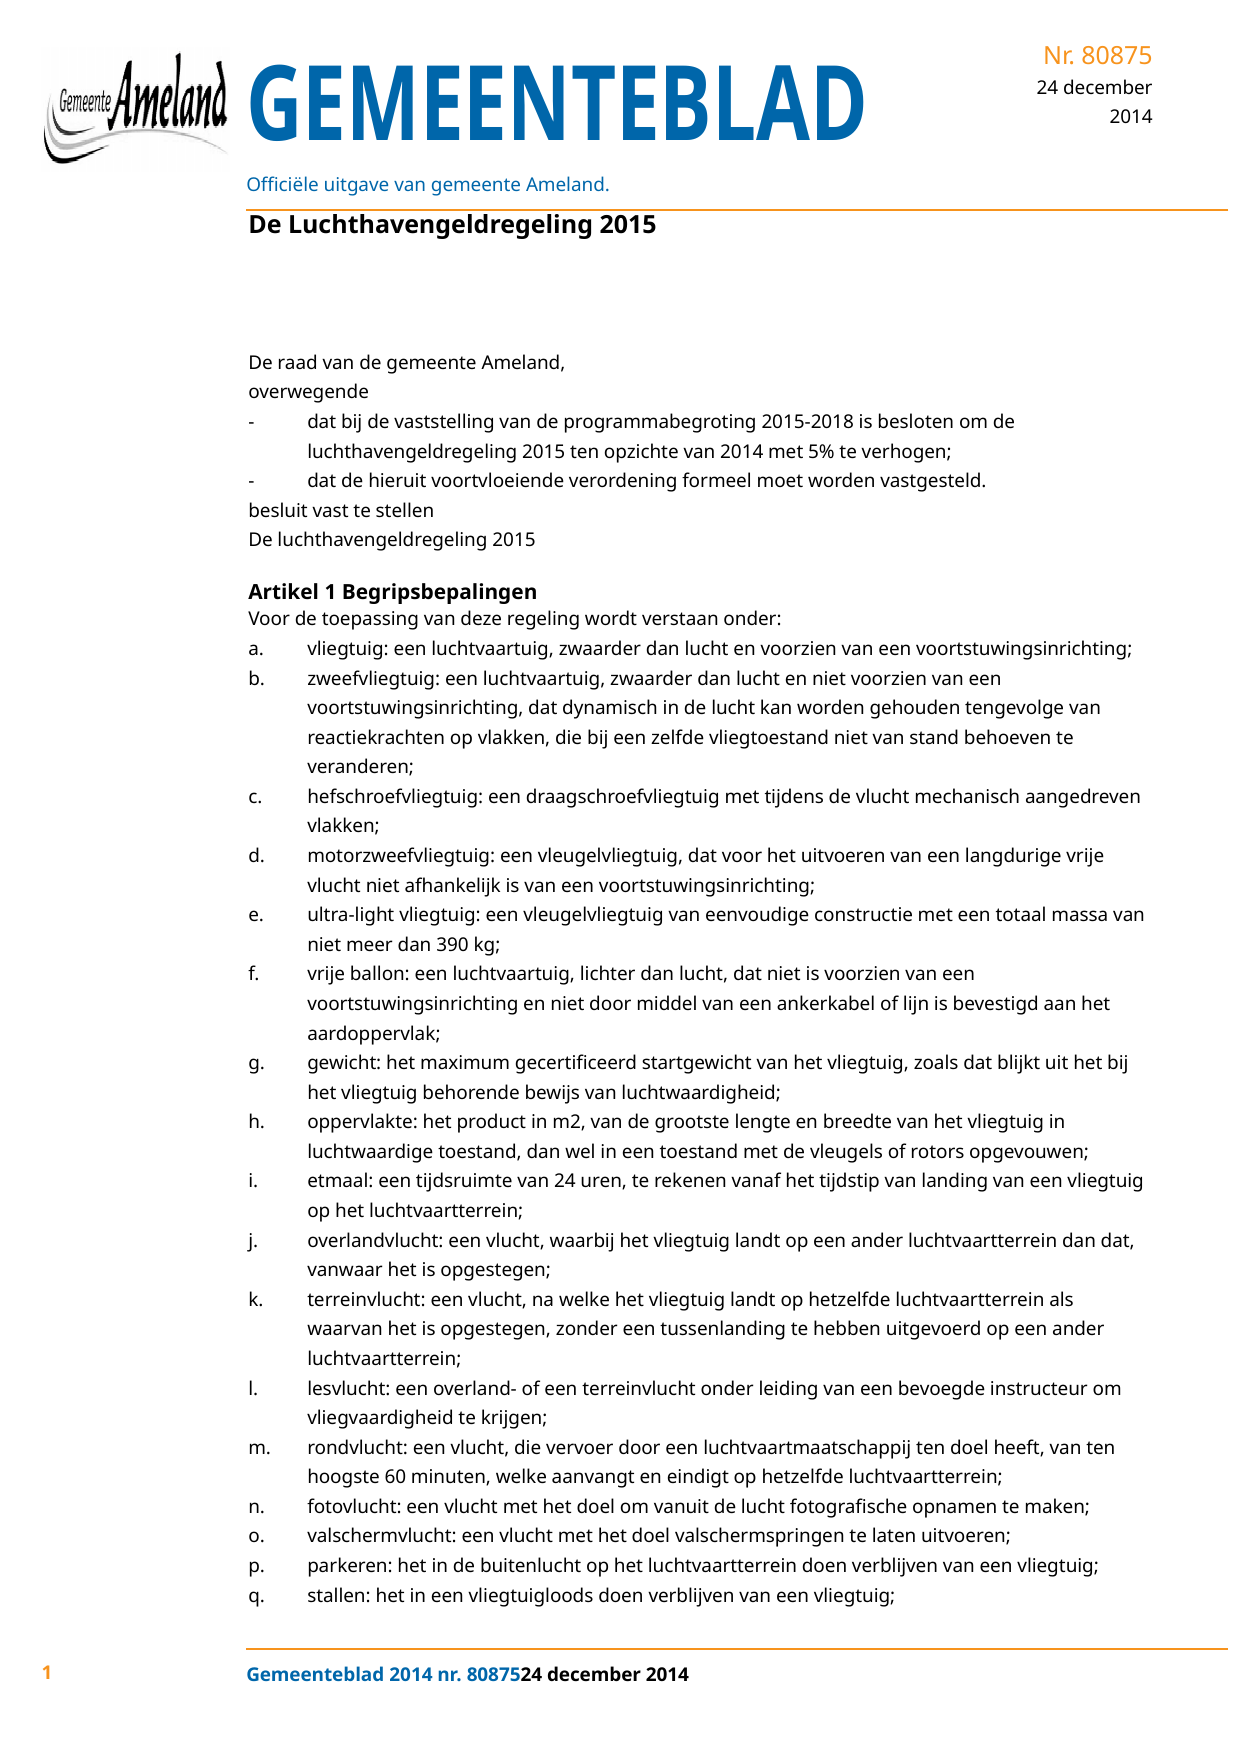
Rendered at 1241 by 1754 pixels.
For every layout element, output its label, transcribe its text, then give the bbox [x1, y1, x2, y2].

text De raad van de gemeente Ameland, [248, 349, 1152, 375]
list valschermvlucht: een vlucht met het doel valschermspringen te laten uitvoeren; [248, 1523, 1152, 1548]
text De Luchthavengeldregeling 2015 [248, 211, 1152, 241]
list dat bij de vaststelling van de programmabegroting 2015-2018 is besloten om de luchthavengeldregeling 2015 ten opzichte van 2014 met 5% te verhogen; [248, 408, 1152, 464]
list etmaal: een tijdsruimte van 24 uren, te rekenen vanaf het tijdstip van landing van een vliegtuig op het luchtvaartterrein; [248, 1168, 1152, 1223]
list rondvlucht: een vlucht, die vervoer door een luchtvaartmaatschappij ten doel heeft, van ten hoogste 60 minuten, welke aanvangt en eindigt op hetzelfde luchtvaartterrein; [248, 1434, 1152, 1489]
list motorzweefvliegtuig: een vleugelvliegtuig, dat voor het uitvoeren van een langdurige vrije vlucht niet afhankelijk is van een voortstuwingsinrichting; [248, 842, 1152, 897]
text besluit vast te stellen [248, 497, 1152, 523]
list ultra-light vliegtuig: een vleugelvliegtuig van eenvoudige constructie met een totaal massa van niet meer dan 390 kg; [248, 901, 1152, 957]
list zweefvliegtuig: een luchtvaartuig, zwaarder dan lucht en niet voorzien van een voortstuwingsinrichting, dat dynamisch in de lucht kan worden gehouden tengevolge van reactiekrachten op vlakken, die bij een zelfde vliegtoestand niet van stand behoeven te veranderen; [248, 665, 1152, 779]
list vrije ballon: een luchtvaartuig, lichter dan lucht, dat niet is voorzien van een voortstuwingsinrichting en niet door middel van een ankerkabel of lijn is bevestigd aan het aardoppervlak; [248, 961, 1152, 1045]
list stallen: het in een vliegtuigloods doen verblijven van een vliegtuig; [248, 1582, 1152, 1607]
list oppervlakte: het product in m2, van de grootste lengte en breedte van het vliegtuig in luchtwaardige toestand, dan wel in een toestand met de vleugels of rotors opgevouwen; [248, 1108, 1152, 1164]
text De luchthavengeldregeling 2015 [248, 527, 1152, 552]
list dat de hieruit voortvloeiende verordening formeel moet worden vastgesteld. [248, 467, 1152, 493]
text Voor de toepassing van deze regeling wordt verstaan onder: [248, 606, 1152, 631]
list lesvlucht: een overland- of een terreinvlucht onder leiding van een bevoegde instructeur om vliegvaardigheid te krijgen; [248, 1375, 1152, 1430]
list terreinvlucht: een vlucht, na welke het vliegtuig landt op hetzelfde luchtvaartterrein als waarvan het is opgestegen, zonder een tussenlanding te hebben uitgevoerd op een ander luchtvaartterrein; [248, 1286, 1152, 1371]
text Artikel 1 Begripsbepalingen [248, 577, 1152, 606]
picture [41, 47, 231, 172]
list fotovlucht: een vlucht met het doel om vanuit de lucht fotografische opnamen te maken; [248, 1493, 1152, 1519]
list hefschroefvliegtuig: een draagschroefvliegtuig met tijdens de vlucht mechanisch aangedreven vlakken; [248, 783, 1152, 838]
list gewicht: het maximum gecertificeerd startgewicht van het vliegtuig, zoals dat blijkt uit het bij het vliegtuig behorende bewijs van luchtwaardigheid; [248, 1049, 1152, 1104]
list parkeren: het in de buitenlucht op het luchtvaartterrein doen verblijven van een vliegtuig; [248, 1552, 1152, 1578]
list vliegtuig: een luchtvaartuig, zwaarder dan lucht en voorzien van een voortstuwingsinrichting; [248, 635, 1152, 661]
text overwegende [248, 379, 1152, 404]
list overlandvlucht: een vlucht, waarbij het vliegtuig landt op een ander luchtvaartterrein dan dat, vanwaar het is opgestegen; [248, 1227, 1152, 1282]
